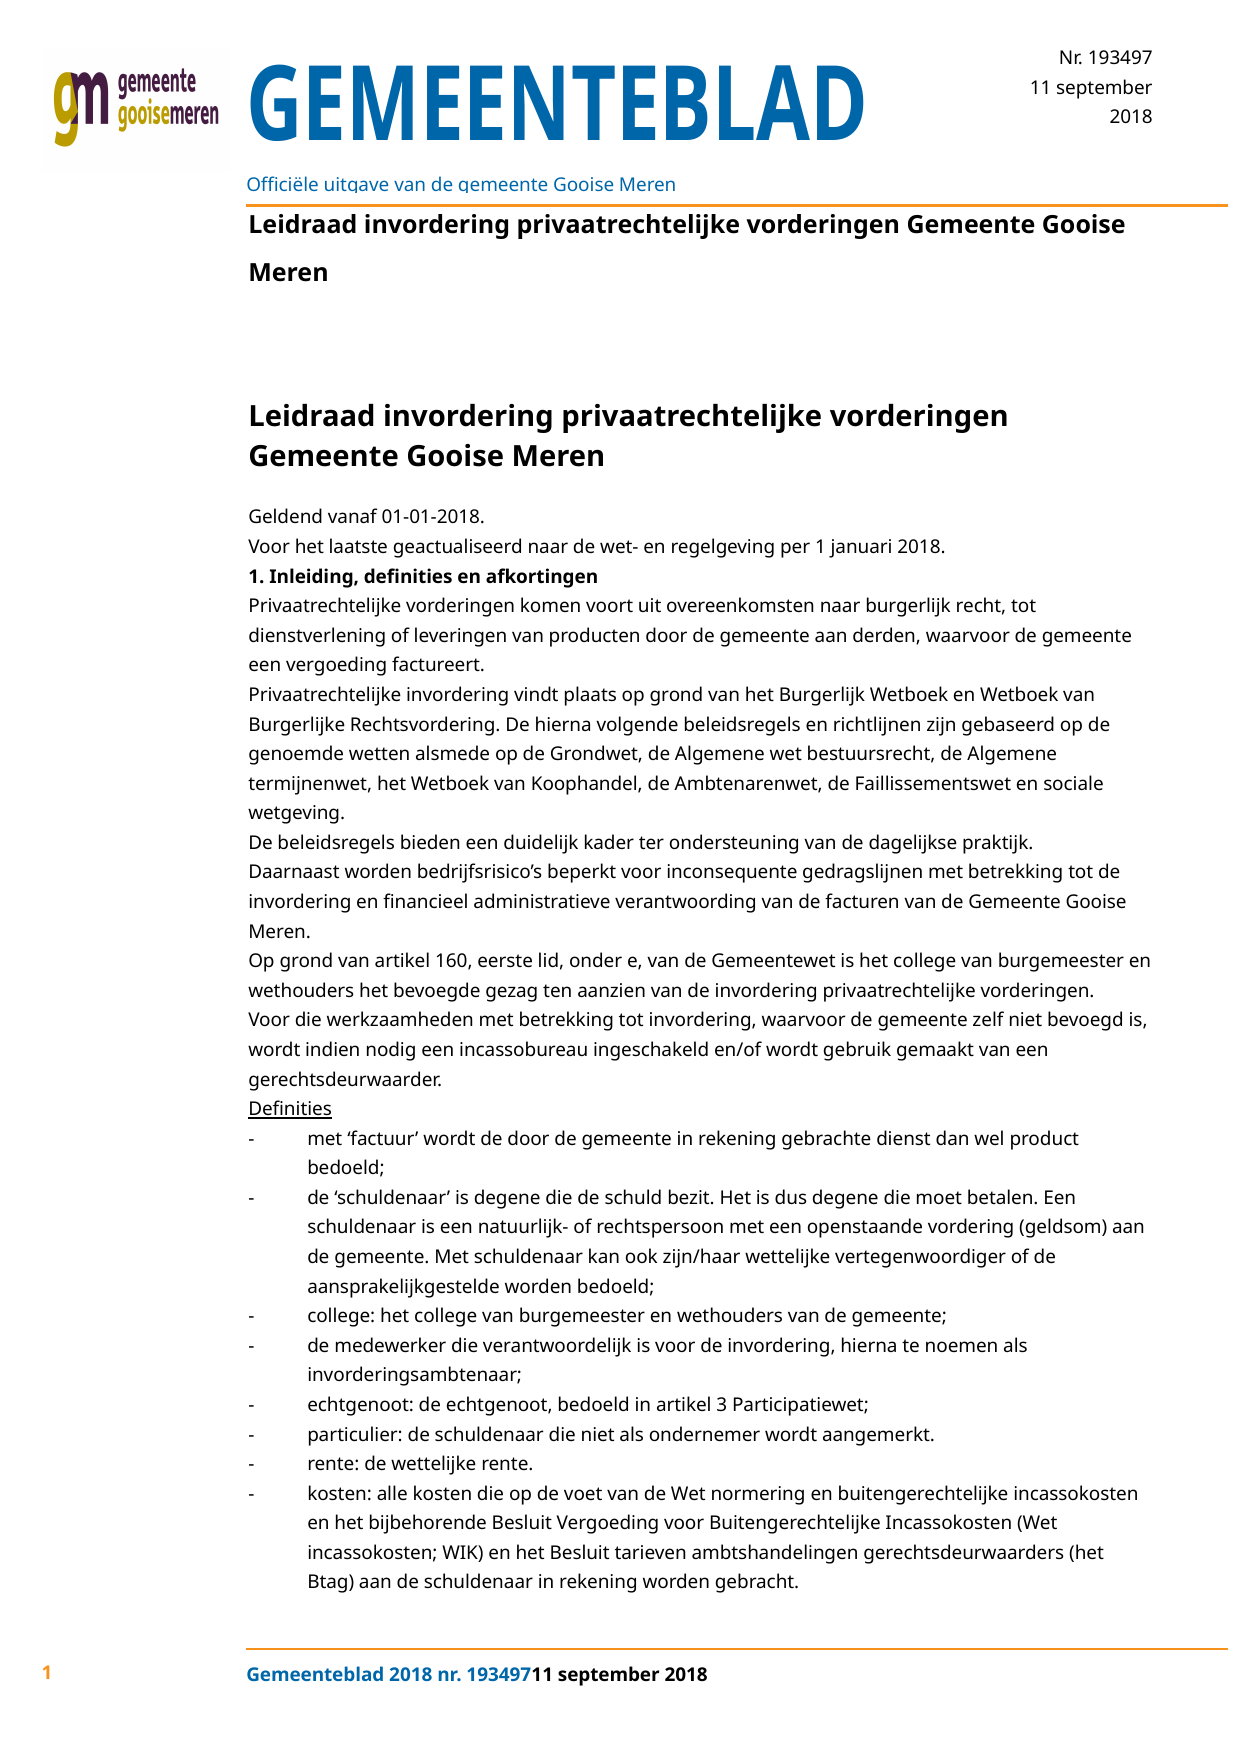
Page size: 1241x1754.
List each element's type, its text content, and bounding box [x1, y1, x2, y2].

list rente: de wettelijke rente. [248, 1450, 1152, 1476]
list particulier: de schuldenaar die niet als ondernemer wordt aangemerkt. [248, 1421, 1152, 1446]
list met ‘factuur’ wordt de door de gemeente in rekening gebrachte dienst dan wel product bedoeld; [248, 1125, 1152, 1180]
text Voor het laatste geactualiseerd naar de wet- en regelgeving per 1 januari 2018. [248, 533, 1152, 559]
list de ‘schuldenaar’ is degene die de schuld bezit. Het is dus degene die moet betalen. Een schuldenaar is een natuurlijk- of rechtspersoon met een openstaande vordering (geldsom) aan de gemeente. Met schuldenaar kan ook zijn/haar wettelijke vertegenwoordiger of de aansprakelijkgestelde worden bedoeld; [248, 1184, 1152, 1298]
list kosten: alle kosten die op de voet van de Wet normering en buitengerechtelijke incassokosten en het bijbehorende Besluit Vergoeding voor Buitengerechtelijke Incassokosten (Wet incassokosten; WIK) en het Besluit tarieven ambtshandelingen gerechtsdeurwaarders (het Btag) aan de schuldenaar in rekening worden gebracht. [248, 1480, 1152, 1594]
text Privaatrechtelijke vorderingen komen voort uit overeenkomsten naar burgerlijk recht, tot dienstverlening of leveringen van producten door de gemeente aan derden, waarvoor de gemeente een vergoeding factureert. [248, 592, 1152, 677]
text Op grond van artikel 160, eerste lid, onder e, van de Gemeentewet is het college van burgemeester en wethouders het bevoegde gezag ten aanzien van de invordering privaatrechtelijke vorderingen. [248, 947, 1152, 1003]
text Voor die werkzaamheden met betrekking tot invordering, waarvoor de gemeente zelf niet bevoegd is, wordt indien nodig een incassobureau ingeschakeld en/of wordt gebruik gemaakt van een gerechtsdeurwaarder. [248, 1007, 1152, 1091]
text Daarnaast worden bedrijfsrisico’s beperkt voor inconsequente gedragslijnen met betrekking tot de invordering en financieel administratieve verantwoording van de facturen van de Gemeente Gooise Meren. [248, 859, 1152, 943]
list echtgenoot: de echtgenoot, bedoeld in artikel 3 Participatiewet; [248, 1391, 1152, 1417]
text Leidraad invordering privaatrechtelijke vorderingen Gemeente Gooise Meren [248, 207, 1152, 288]
picture [41, 47, 231, 172]
list college: het college van burgemeester en wethouders van de gemeente; [248, 1302, 1152, 1328]
text Definities [248, 1095, 1152, 1121]
text Privaatrechtelijke invordering vindt plaats op grond van het Burgerlijk Wetboek en Wetboek van Burgerlijke Rechtsvordering. De hierna volgende beleidsregels en richtlijnen zijn gebaseerd op de genoemde wetten alsmede op de Grondwet, de Algemene wet bestuursrecht, de Algemene termijnenwet, het Wetboek van Koophandel, de Ambtenarenwet, de Faillissementswet en sociale wetgeving. [248, 681, 1152, 825]
text Leidraad invordering privaatrechtelijke vorderingen Gemeente Gooise Meren [248, 395, 1152, 474]
text 1. Inleiding, definities en afkortingen [248, 563, 1152, 588]
text Geldend vanaf 01-01-2018. [248, 504, 1152, 529]
list de medewerker die verantwoordelijk is voor de invordering, hierna te noemen als invorderingsambtenaar; [248, 1332, 1152, 1387]
text De beleidsregels bieden een duidelijk kader ter ondersteuning van de dagelijkse praktijk. [248, 829, 1152, 855]
